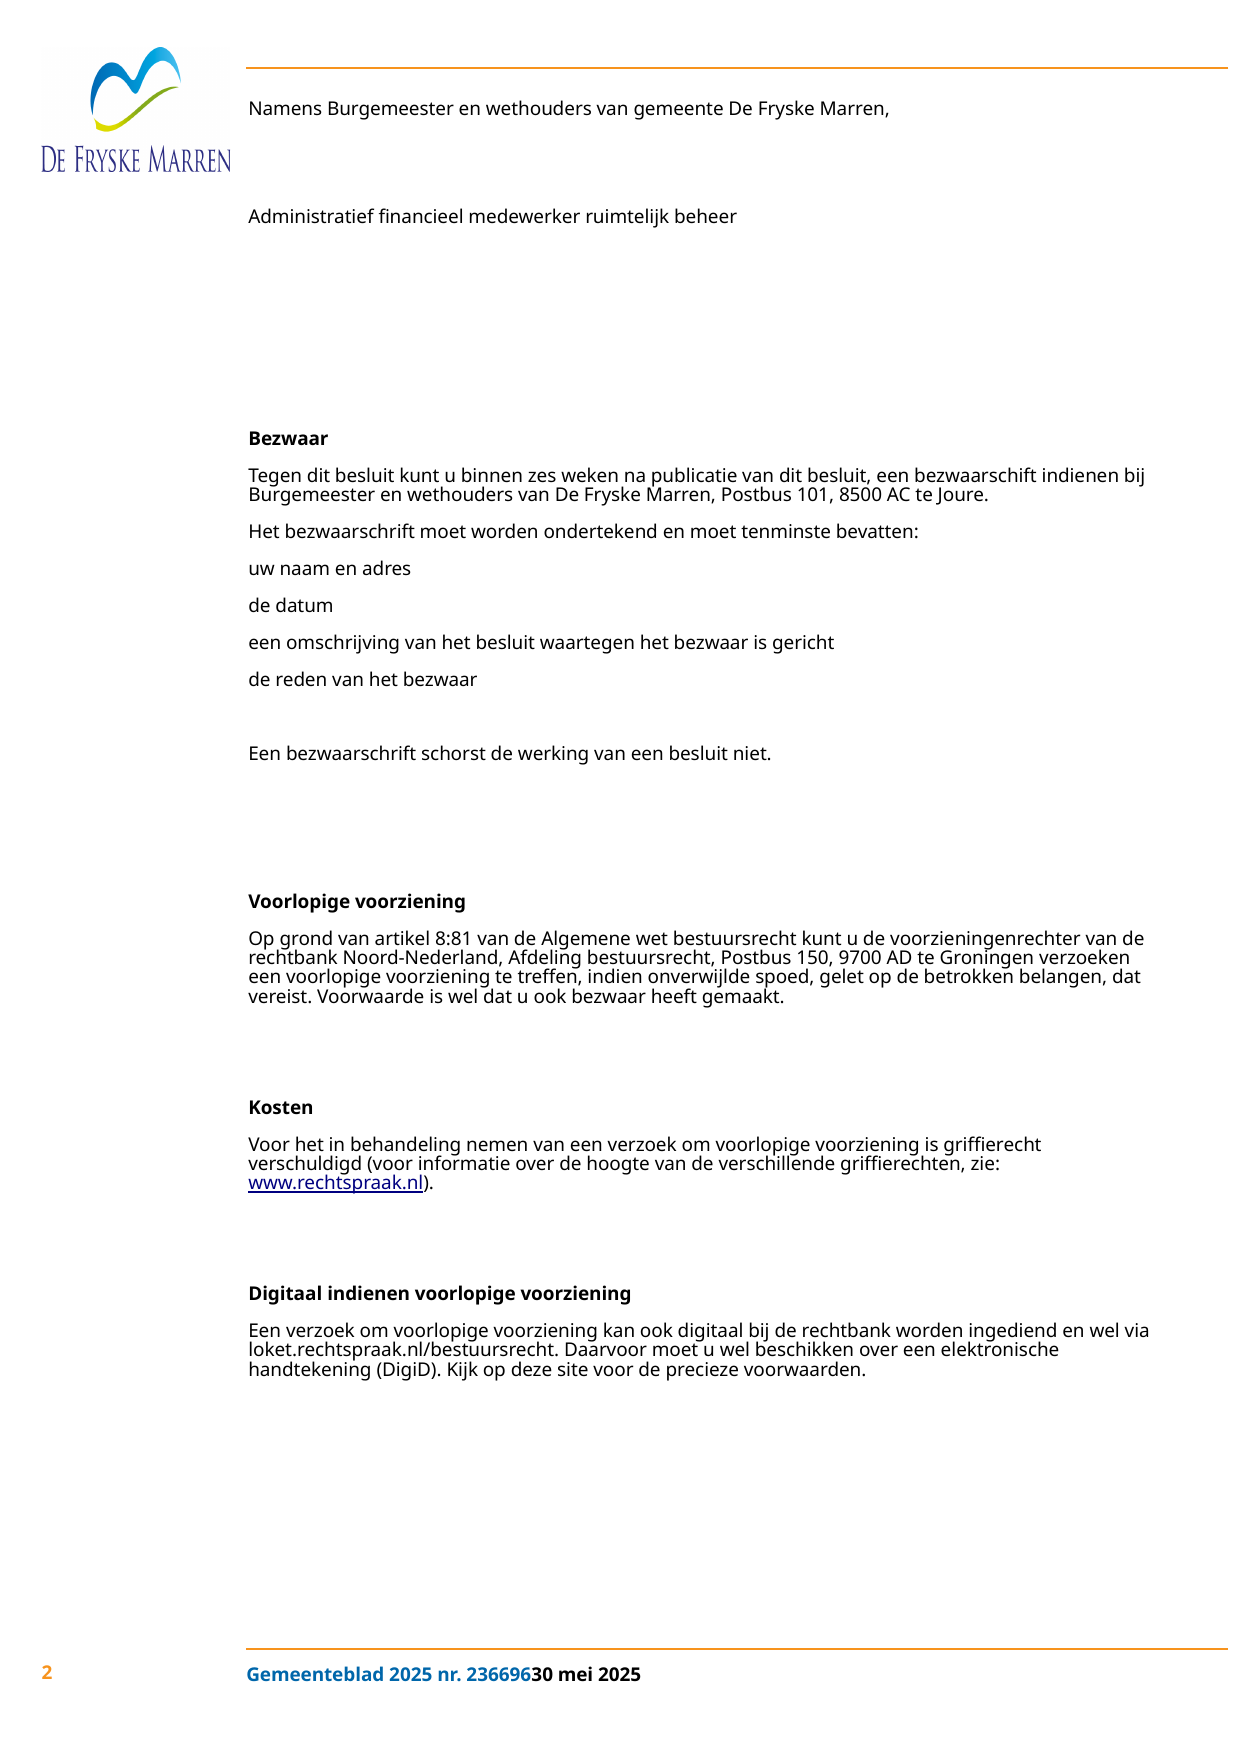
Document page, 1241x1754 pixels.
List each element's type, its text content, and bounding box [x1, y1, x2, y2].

text Administratief financieel medewerker ruimtelijk beheer [248, 208, 1152, 227]
text Een verzoek om voorlopige voorziening kan ook digitaal bij de rechtbank worden ingediend en wel via loket.rechtspraak.nl/bestuursrecht. Daarvoor moet u wel beschikken over een elektronische handtekening (DigiD). Kijk op deze site voor de precieze voorwaarden. [248, 1322, 1152, 1380]
text Een bezwaarschrift schorst de werking van een besluit niet. [248, 745, 1152, 764]
text Voor het in behandeling nemen van een verzoek om voorlopige voorziening is griffierecht verschuldigd (voor informatie over de hoogte van de verschillende griffierechten, zie: www.rechtspraak.nl). [248, 1136, 1152, 1193]
text Bezwaar [248, 430, 1152, 449]
picture [41, 47, 231, 172]
text Het bezwaarschrift moet worden ondertekend en moet tenminste bevatten: [248, 523, 1152, 542]
text Tegen dit besluit kunt u binnen zes weken na publicatie van dit besluit, een bezwaarschift indienen bij Burgemeester en wethouders van De Fryske Marren, Postbus 101, 8500 AC te Joure. [248, 467, 1152, 506]
text Op grond van artikel 8:81 van de Algemene wet bestuursrecht kunt u de voorzieningenrechter van de rechtbank Noord-Nederland, Afdeling bestuursrecht, Postbus 150, 9700 AD te Groningen verzoeken een voorlopige voorziening te treffen, indien onverwijlde spoed, gelet op de betrokken belangen, dat vereist. Voorwaarde is wel dat u ook bezwaar heeft gemaakt. [248, 930, 1152, 1007]
text een omschrijving van het besluit waartegen het bezwaar is gericht [248, 634, 1152, 653]
text Kosten [248, 1099, 1152, 1118]
text uw naam en adres [248, 560, 1152, 579]
text Voorlopige voorziening [248, 893, 1152, 912]
text Digitaal indienen voorlopige voorziening [248, 1285, 1152, 1304]
text de datum [248, 597, 1152, 616]
text de reden van het bezwaar [248, 671, 1152, 690]
text Namens Burgemeester en wethouders van gemeente De Fryske Marren, [248, 95, 1152, 121]
